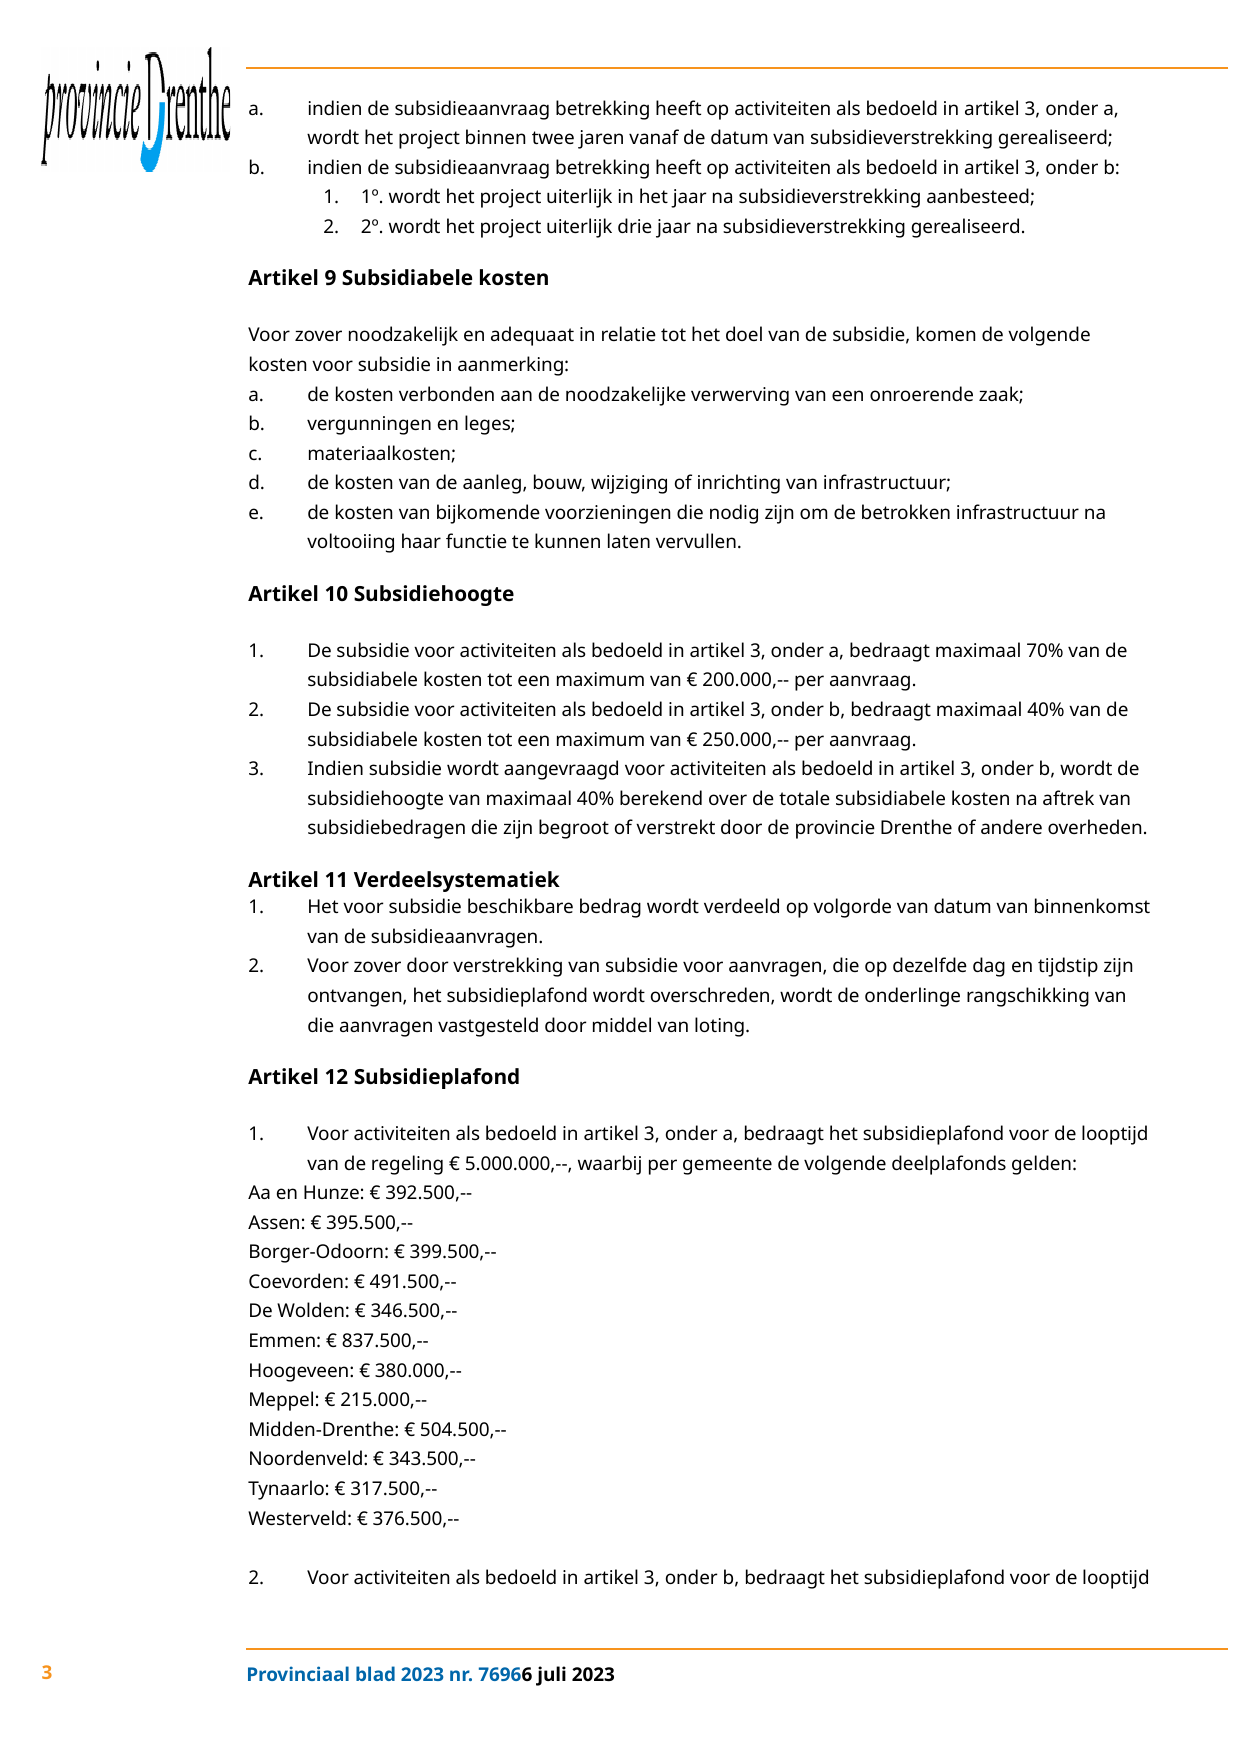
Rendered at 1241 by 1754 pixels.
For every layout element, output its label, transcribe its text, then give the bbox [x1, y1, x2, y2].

list indien de subsidieaanvraag betrekking heeft op activiteiten als bedoeld in artikel 3, onder a, wordt het project binnen twee jaren vanaf de datum van subsidieverstrekking gerealiseerd; [248, 95, 1152, 150]
text Assen: € 395.500,-- [248, 1209, 1152, 1235]
picture [41, 47, 231, 172]
list materiaalkosten; [248, 440, 1152, 466]
text Meppel: € 215.000,-- [248, 1386, 1152, 1412]
text Hoogeveen: € 380.000,-- [248, 1357, 1152, 1383]
text Coevorden: € 491.500,-- [248, 1268, 1152, 1294]
text Artikel 10 Subsidiehoogte [248, 579, 1152, 607]
list 2º. wordt het project uiterlijk drie jaar na subsidieverstrekking gerealiseerd. [323, 213, 1152, 239]
list 1º. wordt het project uiterlijk in het jaar na subsidieverstrekking aanbesteed; [323, 183, 1152, 209]
list Het voor subsidie beschikbare bedrag wordt verdeeld op volgorde van datum van binnenkomst van de subsidieaanvragen. [248, 893, 1152, 949]
text Noordenveld: € 343.500,-- [248, 1446, 1152, 1471]
text Emmen: € 837.500,-- [248, 1327, 1152, 1353]
text Westerveld: € 376.500,-- [248, 1505, 1152, 1531]
list Voor activiteiten als bedoeld in artikel 3, onder b, bedraagt het subsidieplafond voor de looptijd [248, 1564, 1152, 1590]
text Aa en Hunze: € 392.500,-- [248, 1179, 1152, 1205]
list de kosten verbonden aan de noodzakelijke verwerving van een onroerende zaak; [248, 381, 1152, 406]
list Voor activiteiten als bedoeld in artikel 3, onder a, bedraagt het subsidieplafond voor de looptijd van de regeling € 5.000.000,--, waarbij per gemeente de volgende deelplafonds gelden: [248, 1120, 1152, 1176]
list de kosten van de aanleg, bouw, wijziging of inrichting van infrastructuur; [248, 469, 1152, 495]
text Voor zover noodzakelijk en adequaat in relatie tot het doel van de subsidie, komen de volgende kosten voor subsidie in aanmerking: [248, 322, 1152, 377]
list De subsidie voor activiteiten als bedoeld in artikel 3, onder b, bedraagt maximaal 40% van de subsidiabele kosten tot een maximum van € 250.000,-- per aanvraag. [248, 696, 1152, 752]
text Artikel 12 Subsidieplafond [248, 1062, 1152, 1091]
list De subsidie voor activiteiten als bedoeld in artikel 3, onder a, bedraagt maximaal 70% van de subsidiabele kosten tot een maximum van € 200.000,-- per aanvraag. [248, 637, 1152, 692]
text Artikel 11 Verdeelsystematiek [248, 865, 1152, 893]
text Artikel 9 Subsidiabele kosten [248, 263, 1152, 292]
text Midden-Drenthe: € 504.500,-- [248, 1416, 1152, 1442]
list Voor zover door verstrekking van subsidie voor aanvragen, die op dezelfde dag en tijdstip zijn ontvangen, het subsidieplafond wordt overschreden, wordt de onderlinge rangschikking van die aanvragen vastgesteld door middel van loting. [248, 953, 1152, 1037]
text Borger-Odoorn: € 399.500,-- [248, 1238, 1152, 1264]
list indien de subsidieaanvraag betrekking heeft op activiteiten als bedoeld in artikel 3, onder b: [248, 154, 1152, 180]
text De Wolden: € 346.500,-- [248, 1298, 1152, 1323]
text Tynaarlo: € 317.500,-- [248, 1475, 1152, 1501]
list de kosten van bijkomende voorzieningen die nodig zijn om de betrokken infrastructuur na voltooiing haar functie te kunnen laten vervullen. [248, 499, 1152, 554]
list Indien subsidie wordt aangevraagd voor activiteiten als bedoeld in artikel 3, onder b, wordt de subsidiehoogte van maximaal 40% berekend over de totale subsidiabele kosten na aftrek van subsidiebedragen die zijn begroot of verstrekt door de provincie Drenthe of andere overheden. [248, 755, 1152, 840]
list vergunningen en leges; [248, 410, 1152, 436]
